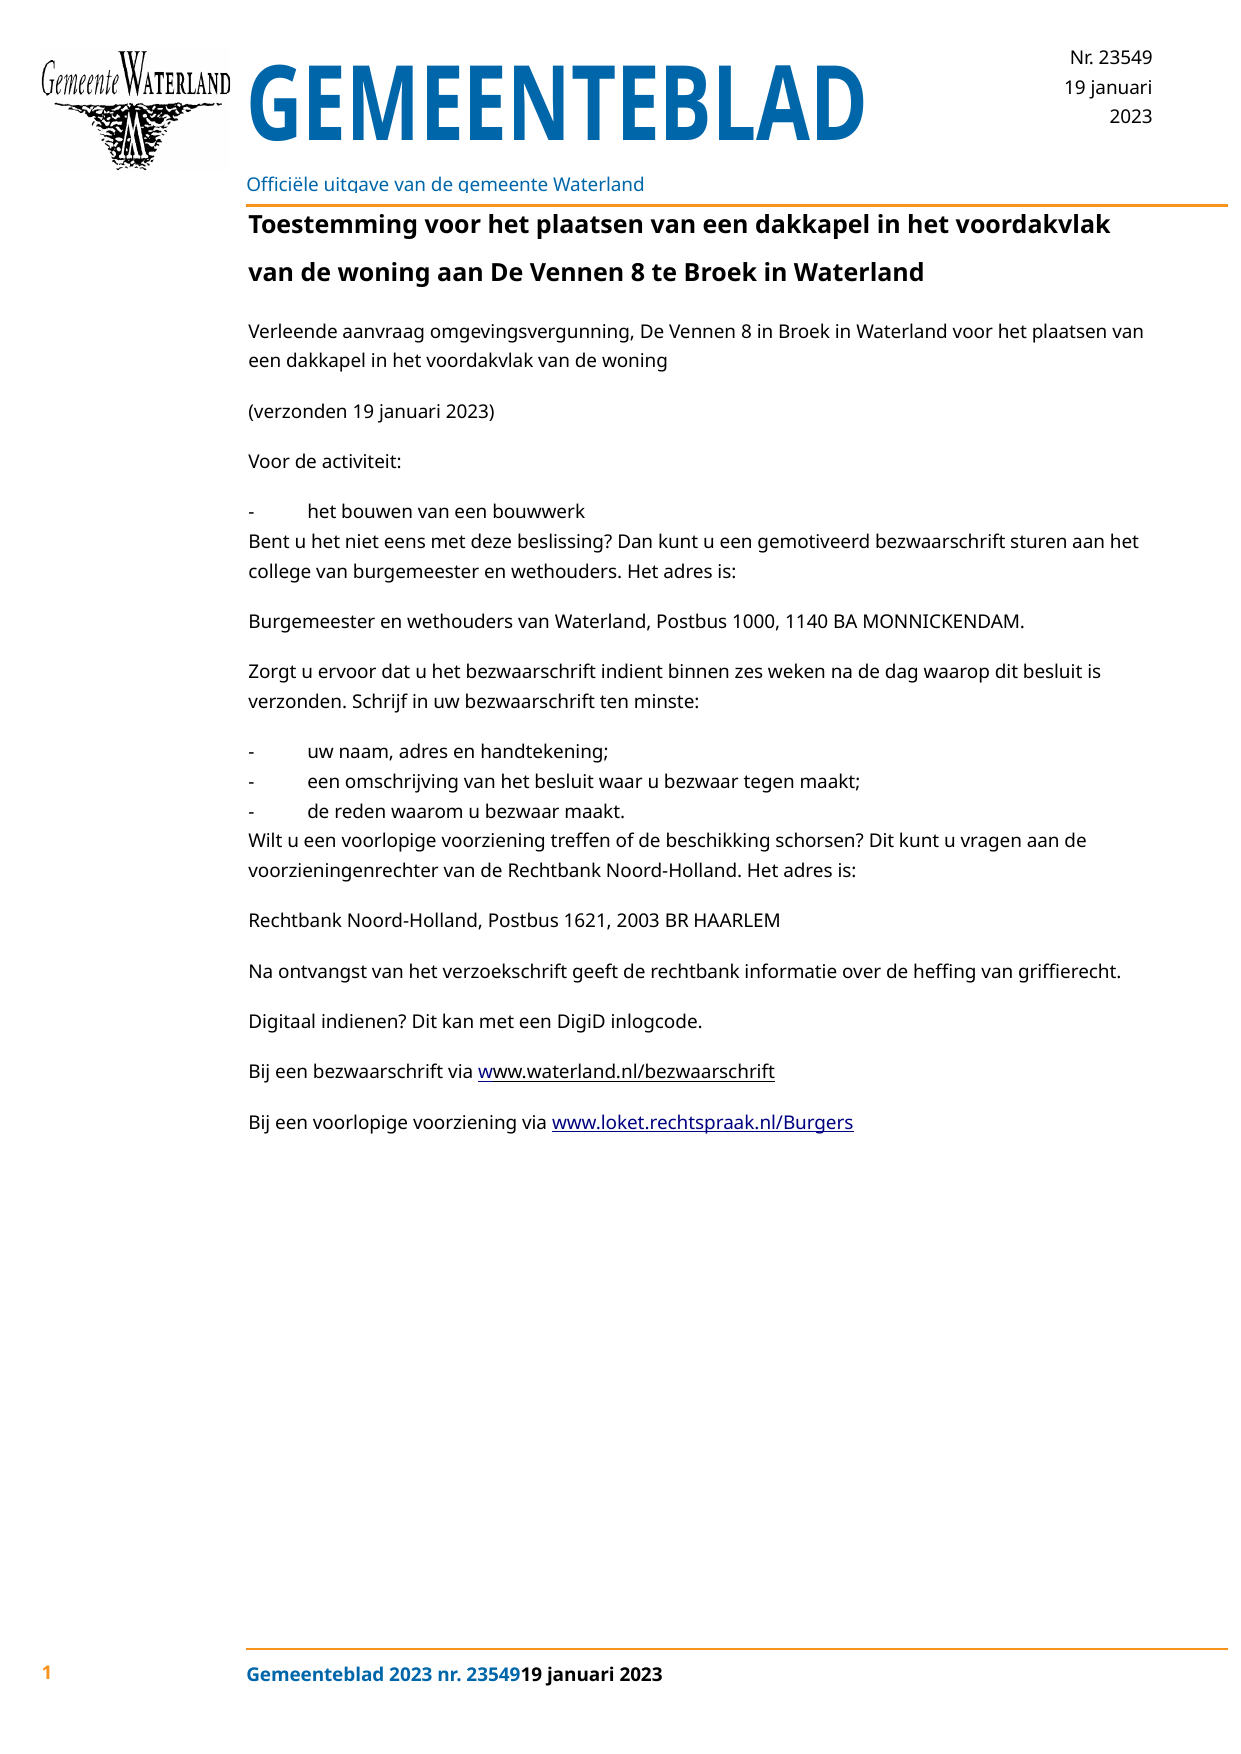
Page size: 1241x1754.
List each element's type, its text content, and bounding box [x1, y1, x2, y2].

text Digitaal indienen? Dit kan met een DigiD inlogcode. [248, 1008, 1152, 1034]
text Burgemeester en wethouders van Waterland, Postbus 1000, 1140 BA MONNICKENDAM. [248, 608, 1152, 634]
text Rechtbank Noord-Holland, Postbus 1621, 2003 BR HAARLEM [248, 907, 1152, 933]
text Bij een bezwaarschrift via www.waterland.nl/bezwaarschrift [248, 1059, 1152, 1084]
text Wilt u een voorlopige voorziening treffen of de beschikking schorsen? Dit kunt u vragen aan de voorzieningenrechter van de Rechtbank Noord-Holland. Het adres is: [248, 827, 1152, 883]
text Toestemming voor het plaatsen van een dakkapel in het voordakvlak van de woning aan De Vennen 8 te Broek in Waterland [248, 207, 1152, 288]
text Zorgt u ervoor dat u het bezwaarschrift indient binnen zes weken na de dag waarop dit besluit is verzonden. Schrijf in uw bezwaarschrift ten minste: [248, 659, 1152, 714]
list uw naam, adres en handtekening; [248, 739, 1152, 764]
list de reden waarom u bezwaar maakt. [248, 798, 1152, 824]
list een omschrijving van het besluit waar u bezwaar tegen maakt; [248, 768, 1152, 794]
text Verleende aanvraag omgevingsvergunning, De Vennen 8 in Broek in Waterland voor het plaatsen van een dakkapel in het voordakvlak van de woning [248, 318, 1152, 373]
text Voor de activiteit: [248, 448, 1152, 474]
picture [41, 47, 231, 172]
text (verzonden 19 januari 2023) [248, 398, 1152, 424]
text Na ontvangst van het verzoekschrift geeft de rechtbank informatie over de heffing van griffierecht. [248, 958, 1152, 984]
text Bij een voorlopige voorziening via www.loket.rechtspraak.nl/Burgers [248, 1109, 1152, 1135]
text Bent u het niet eens met deze beslissing? Dan kunt u een gemotiveerd bezwaarschrift sturen aan het college van burgemeester en wethouders. Het adres is: [248, 528, 1152, 584]
list het bouwen van een bouwwerk [248, 499, 1152, 524]
